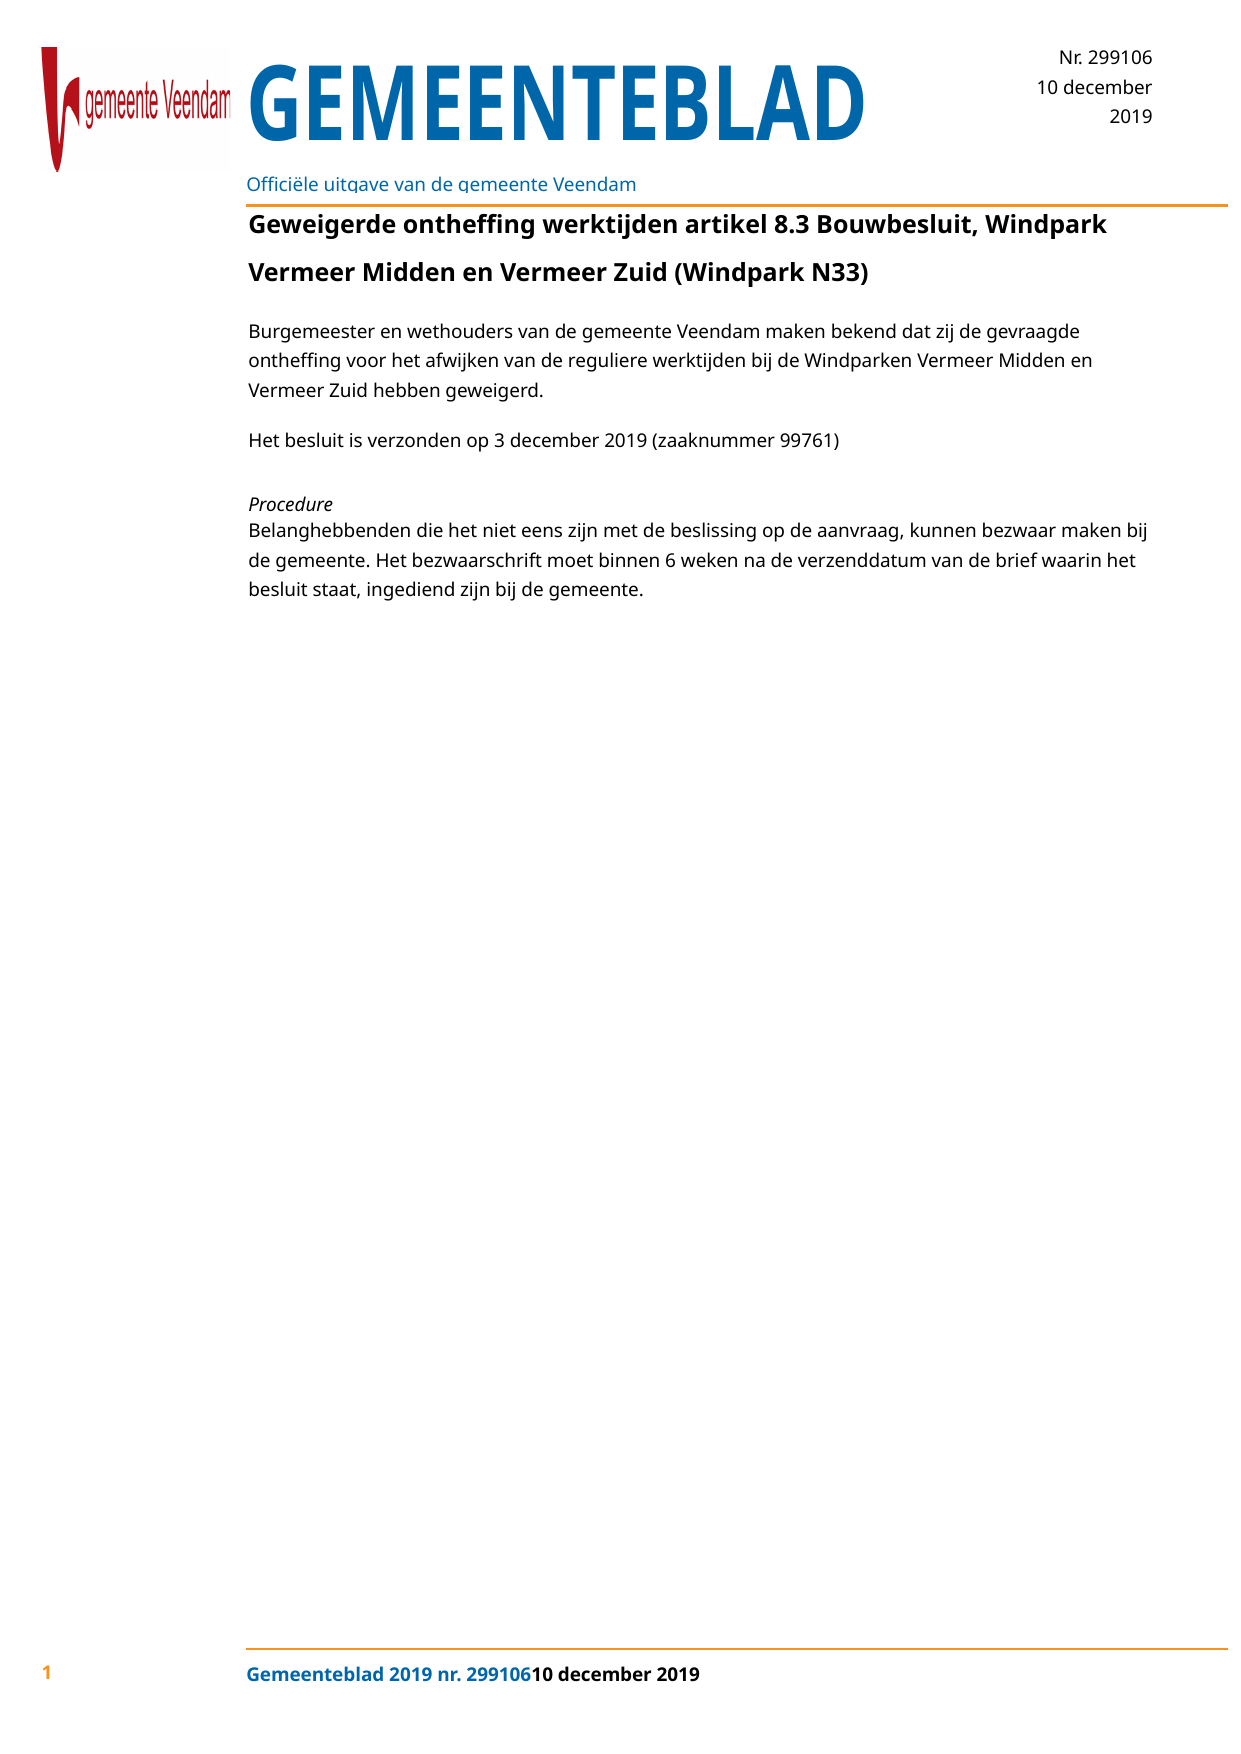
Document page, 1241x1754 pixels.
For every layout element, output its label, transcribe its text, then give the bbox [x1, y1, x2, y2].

text Geweigerde ontheffing werktijden artikel 8.3 Bouwbesluit, Windpark Vermeer Midden en Vermeer Zuid (Windpark N33) [248, 207, 1152, 288]
text Burgemeester en wethouders van de gemeente Veendam maken bekend dat zij de gevraagde ontheffing voor het afwijken van de reguliere werktijden bij de Windparken Vermeer Midden en Vermeer Zuid hebben geweigerd. [248, 318, 1152, 403]
text Procedure [248, 491, 1152, 517]
text Belanghebbenden die het niet eens zijn met de beslissing op de aanvraag, kunnen bezwaar maken bij de gemeente. Het bezwaarschrift moet binnen 6 weken na de verzenddatum van de brief waarin het besluit staat, ingediend zijn bij de gemeente. [248, 517, 1152, 602]
picture [41, 47, 231, 172]
text Het besluit is verzonden op 3 december 2019 (zaaknummer 99761) [248, 427, 1152, 453]
